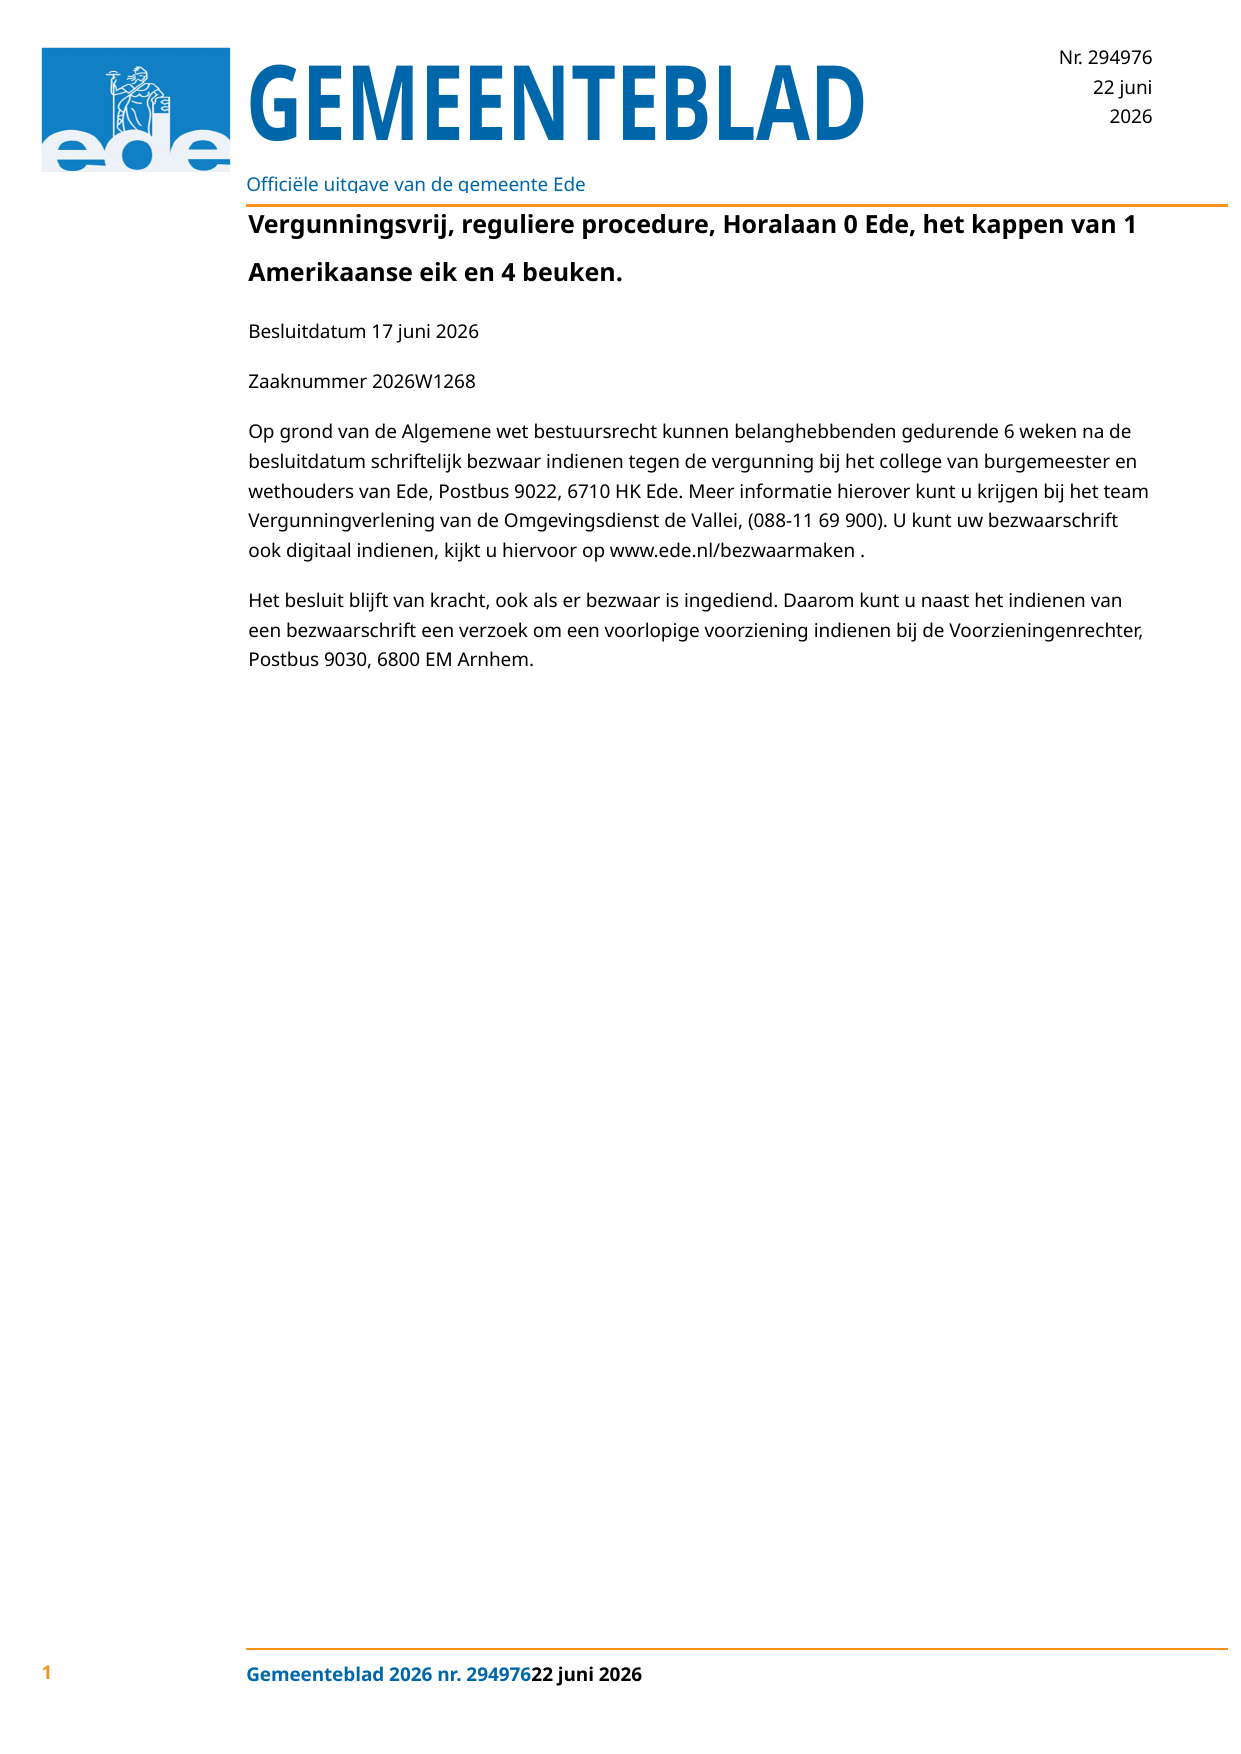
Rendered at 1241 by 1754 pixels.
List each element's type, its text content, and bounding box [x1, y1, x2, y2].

text Het besluit blijft van kracht, ook als er bezwaar is ingediend. Daarom kunt u naast het indienen van een bezwaarschrift een verzoek om een voorlopige voorziening indienen bij de Voorzieningenrechter, Postbus 9030, 6800 EM Arnhem. [248, 587, 1152, 672]
text Op grond van de Algemene wet bestuursrecht kunnen belanghebbenden gedurende 6 weken na de besluitdatum schriftelijk bezwaar indienen tegen de vergunning bij het college van burgemeester en wethouders van Ede, Postbus 9022, 6710 HK Ede. Meer informatie hierover kunt u krijgen bij het team Vergunningverlening van de Omgevingsdienst de Vallei, (088-11 69 900). U kunt uw bezwaarschrift ook digitaal indienen, kijkt u hiervoor op www.ede.nl/bezwaarmaken . [248, 419, 1152, 563]
text Zaaknummer 2026W1268 [248, 368, 1152, 394]
text Besluitdatum 17 juni 2026 [248, 318, 1152, 344]
picture [41, 47, 231, 172]
text Vergunningsvrij, reguliere procedure, Horalaan 0 Ede, het kappen van 1 Amerikaanse eik en 4 beuken. [248, 207, 1152, 288]
